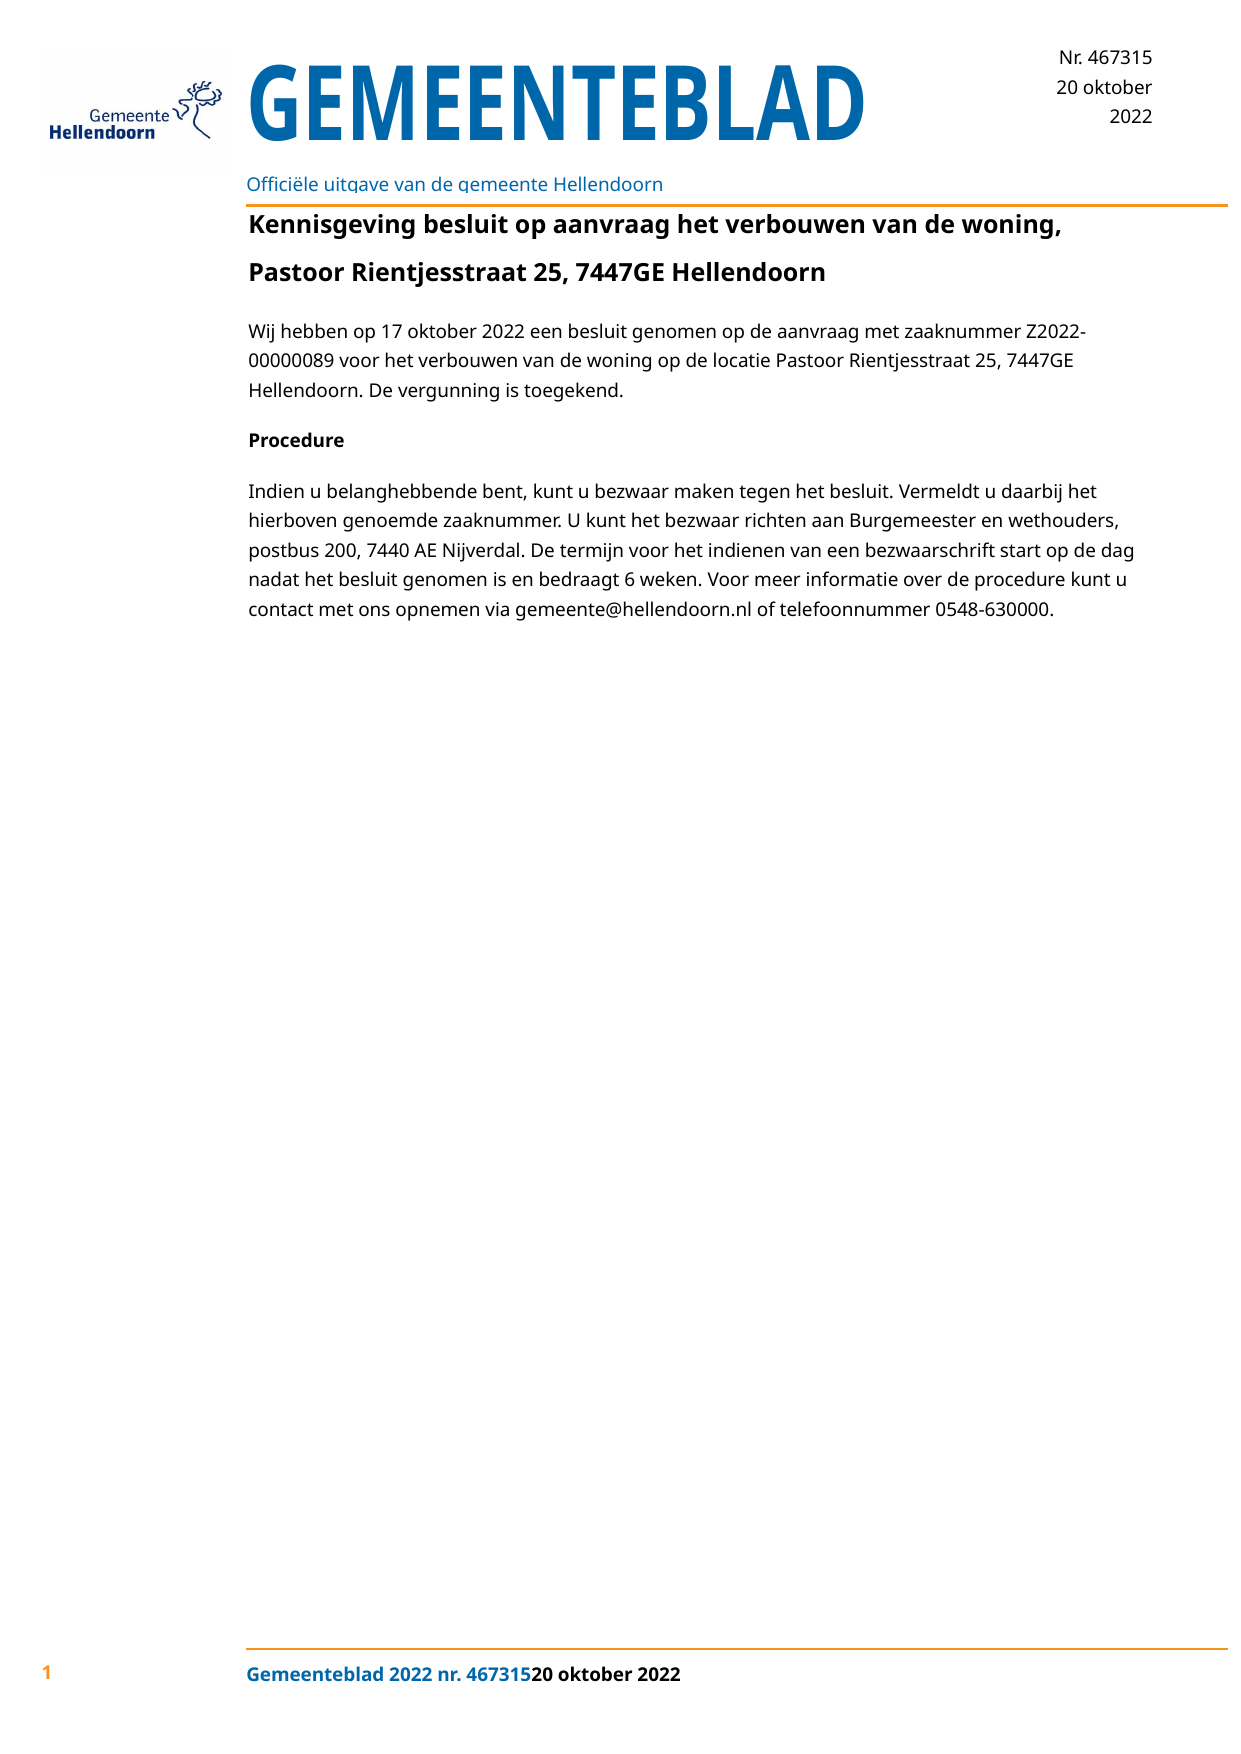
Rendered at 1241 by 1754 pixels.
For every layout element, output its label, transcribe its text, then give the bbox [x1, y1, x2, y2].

text Indien u belanghebbende bent, kunt u bezwaar maken tegen het besluit. Vermeldt u daarbij het hierboven genoemde zaaknummer. U kunt het bezwaar richten aan Burgemeester en wethouders, postbus 200, 7440 AE Nijverdal. De termijn voor het indienen van een bezwaarschrift start op de dag nadat het besluit genomen is en bedraagt 6 weken. Voor meer informatie over de procedure kunt u contact met ons opnemen via gemeente@hellendoorn.nl of telefoonnummer 0548-630000. [248, 478, 1152, 622]
picture [41, 47, 231, 172]
text Procedure [248, 427, 1152, 453]
text Wij hebben op 17 oktober 2022 een besluit genomen op de aanvraag met zaaknummer Z2022-00000089 voor het verbouwen van de woning op de locatie Pastoor Rientjesstraat 25, 7447GE Hellendoorn. De vergunning is toegekend. [248, 318, 1152, 403]
text Kennisgeving besluit op aanvraag het verbouwen van de woning, Pastoor Rientjesstraat 25, 7447GE Hellendoorn [248, 207, 1152, 288]
